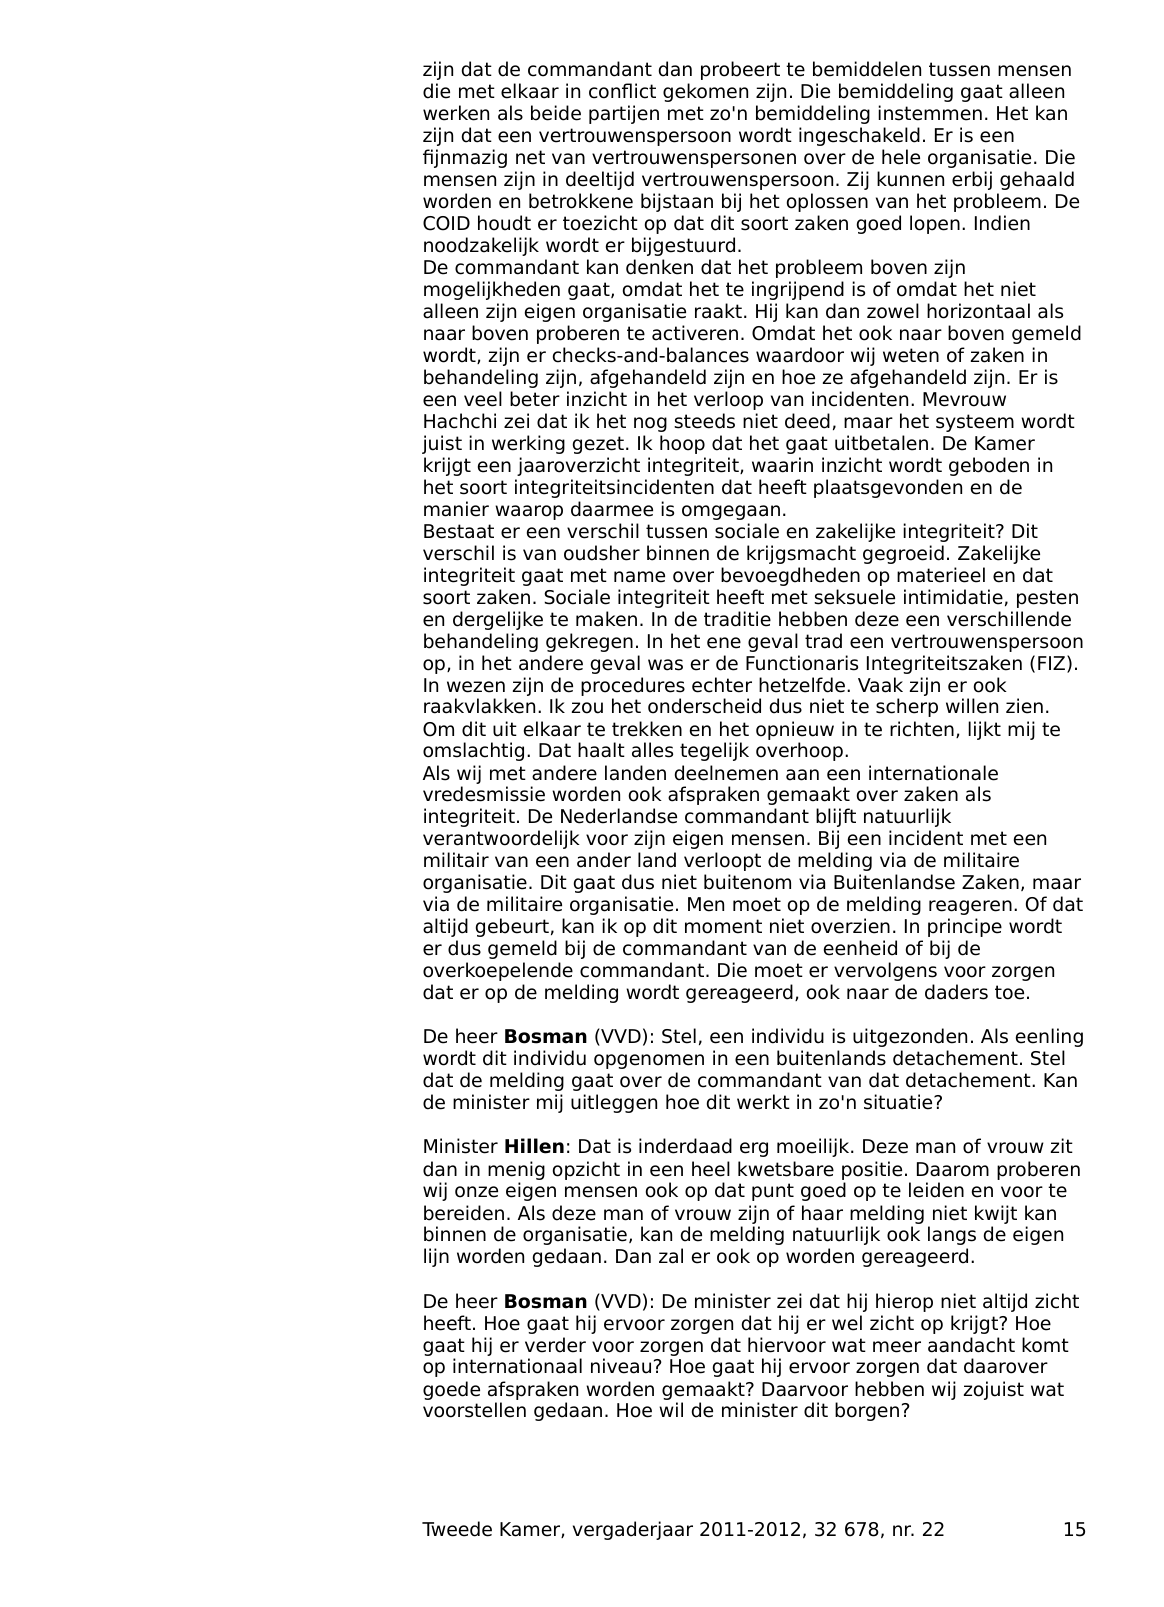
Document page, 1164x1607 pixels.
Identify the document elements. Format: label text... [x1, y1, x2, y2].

text Als wij met andere landen deelnemen aan een internationale vredesmissie worden ook afspraken gemaakt over zaken als integriteit. De Nederlandse commandant blijft natuurlijk verantwoordelijk voor zijn eigen mensen. Bij een incident met een militair van een ander land verloopt de melding via de militaire organisatie. Dit gaat dus niet buitenom via Buitenlandse Zaken, maar via de militaire organisatie. Men moet op de melding reageren. Of dat altijd gebeurt, kan ik op dit moment niet overzien. In principe wordt er dus gemeld bij de commandant van de eenheid of bij de overkoepelende commandant. Die moet er vervolgens voor zorgen dat er op de melding wordt gereageerd, ook naar de daders toe. [422, 762, 1087, 1004]
text De heer Bosman (VVD): Stel, een individu is uitgezonden. Als eenling wordt dit individu opgenomen in een buitenlands detachement. Stel dat de melding gaat over de commandant van dat detachement. Kan de minister mij uitleggen hoe dit werkt in zo'n situatie? [422, 1026, 1087, 1114]
text zijn dat de commandant dan probeert te bemiddelen tussen mensen die met elkaar in conflict gekomen zijn. Die bemiddeling gaat alleen werken als beide partijen met zo'n bemiddeling instemmen. Het kan zijn dat een vertrouwenspersoon wordt ingeschakeld. Er is een fijnmazig net van vertrouwenspersonen over de hele organisatie. Die mensen zijn in deeltijd vertrouwenspersoon. Zij kunnen erbij gehaald worden en betrokkene bijstaan bij het oplossen van het probleem. De COID houdt er toezicht op dat dit soort zaken goed lopen. Indien noodzakelijk wordt er bijgestuurd. [422, 59, 1087, 257]
text Bestaat er een verschil tussen sociale en zakelijke integriteit? Dit verschil is van oudsher binnen de krijgsmacht gegroeid. Zakelijke integriteit gaat met name over bevoegdheden op materieel en dat soort zaken. Sociale integriteit heeft met seksuele intimidatie, pesten en dergelijke te maken. In de traditie hebben deze een verschillende behandeling gekregen. In het ene geval trad een vertrouwenspersoon op, in het andere geval was er de Functionaris Integriteitszaken (FIZ). In wezen zijn de procedures echter hetzelfde. Vaak zijn er ook raakvlakken. Ik zou het onderscheid dus niet te scherp willen zien. Om dit uit elkaar te trekken en het opnieuw in te richten, lijkt mij te omslachtig. Dat haalt alles tegelijk overhoop. [422, 521, 1087, 762]
text De heer Bosman (VVD): De minister zei dat hij hierop niet altijd zicht heeft. Hoe gaat hij ervoor zorgen dat hij er wel zicht op krijgt? Hoe gaat hij er verder voor zorgen dat hiervoor wat meer aandacht komt op internationaal niveau? Hoe gaat hij ervoor zorgen dat daarover goede afspraken worden gemaakt? Daarvoor hebben wij zojuist wat voorstellen gedaan. Hoe wil de minister dit borgen? [422, 1291, 1087, 1422]
text De commandant kan denken dat het probleem boven zijn mogelijkheden gaat, omdat het te ingrijpend is of omdat het niet alleen zijn eigen organisatie raakt. Hij kan dan zowel horizontaal als naar boven proberen te activeren. Omdat het ook naar boven gemeld wordt, zijn er checks-and-balances waardoor wij weten of zaken in behandeling zijn, afgehandeld zijn en hoe ze afgehandeld zijn. Er is een veel beter inzicht in het verloop van incidenten. Mevrouw Hachchi zei dat ik het nog steeds niet deed, maar het systeem wordt juist in werking gezet. Ik hoop dat het gaat uitbetalen. De Kamer krijgt een jaaroverzicht integriteit, waarin inzicht wordt geboden in het soort integriteitsincidenten dat heeft plaatsgevonden en de manier waarop daarmee is omgegaan. [422, 257, 1087, 521]
text Minister Hillen: Dat is inderdaad erg moeilijk. Deze man of vrouw zit dan in menig opzicht in een heel kwetsbare positie. Daarom proberen wij onze eigen mensen ook op dat punt goed op te leiden en voor te bereiden. Als deze man of vrouw zijn of haar melding niet kwijt kan binnen de organisatie, kan de melding natuurlijk ook langs de eigen lijn worden gedaan. Dan zal er ook op worden gereageerd. [422, 1136, 1087, 1268]
